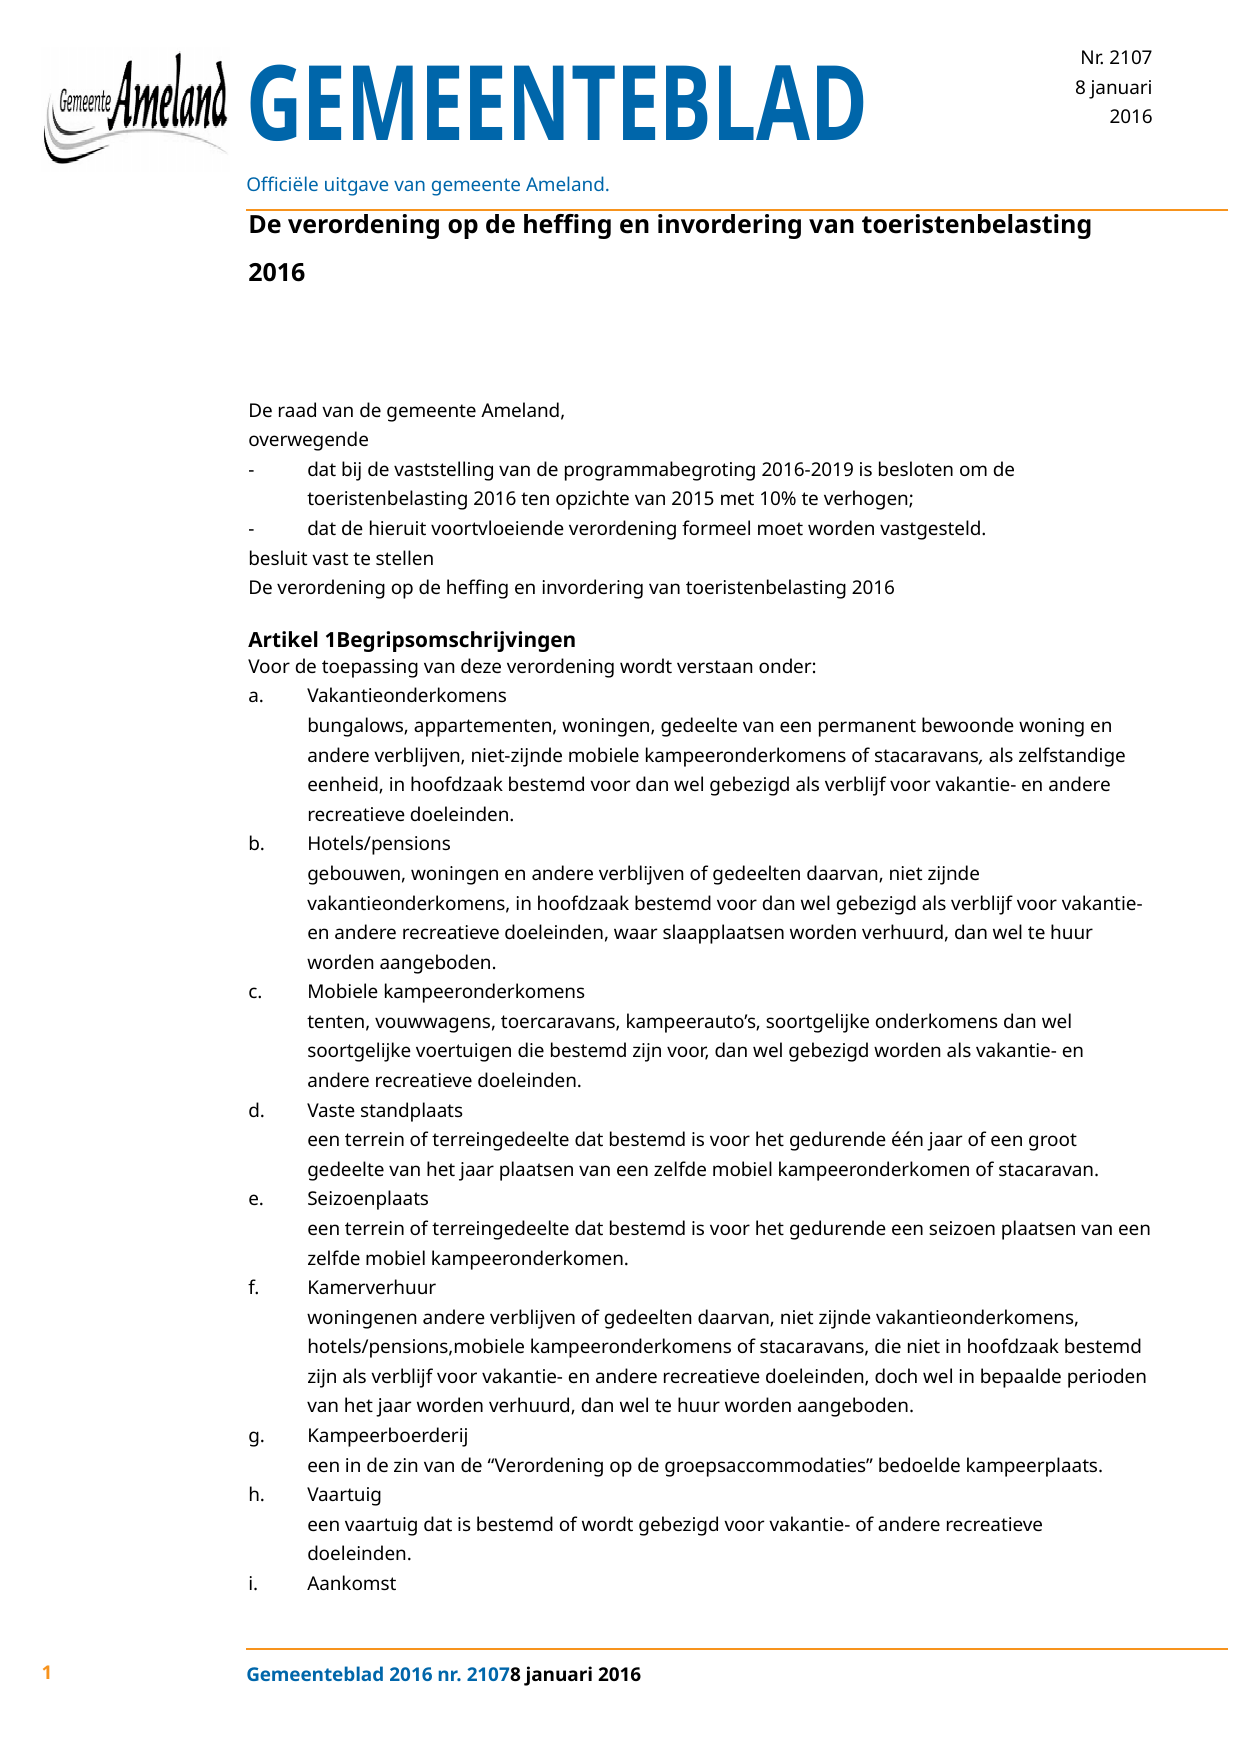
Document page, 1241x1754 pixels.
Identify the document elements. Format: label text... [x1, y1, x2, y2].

list Mobiele kampeeronderkomens [248, 978, 1152, 1004]
text De verordening op de heffing en invordering van toeristenbelasting 2016 [248, 574, 1152, 600]
list Kamerverhuur [248, 1274, 1152, 1300]
list een vaartuig dat is bestemd of wordt gebezigd voor vakantie- of andere recreatieve doeleinden. [248, 1511, 1152, 1566]
list gebouwen, woningen en andere verblijven of gedeelten daarvan, niet zijnde vakantieonderkomens, in hoofdzaak bestemd voor dan wel gebezigd als verblijf voor vakantie- en andere recreatieve doeleinden, waar slaapplaatsen worden verhuurd, dan wel te huur worden aangeboden. [248, 860, 1152, 975]
list Seizoenplaats [248, 1186, 1152, 1211]
list dat bij de vaststelling van de programmabegroting 2016-2019 is besloten om de toeristenbelasting 2016 ten opzichte van 2015 met 10% te verhogen; [248, 456, 1152, 511]
list een terrein of terreingedeelte dat bestemd is voor het gedurende een seizoen plaatsen van een zelfde mobiel kampeeronderkomen. [248, 1215, 1152, 1271]
list Vakantieonderkomens [248, 683, 1152, 708]
list tenten, vouwwagens, toercaravans, kampeerauto’s, soortgelijke onderkomens dan wel soortgelijke voertuigen die bestemd zijn voor, dan wel gebezigd worden als vakantie- en andere recreatieve doeleinden. [248, 1008, 1152, 1093]
text Voor de toepassing van deze verordening wordt verstaan onder: [248, 653, 1152, 679]
text De raad van de gemeente Ameland, [248, 397, 1152, 422]
list bungalows, appartementen, woningen, gedeelte van een permanent bewoonde woning en andere verblijven, niet-zijnde mobiele kampeeronderkomens of stacaravans, als zelfstandige eenheid, in hoofdzaak bestemd voor dan wel gebezigd als verblijf voor vakantie- en andere recreatieve doeleinden. [248, 712, 1152, 827]
text besluit vast te stellen [248, 545, 1152, 570]
text overwegende [248, 426, 1152, 452]
list Vaste standplaats [248, 1097, 1152, 1123]
picture [41, 47, 231, 172]
list Kampeerboerderij [248, 1422, 1152, 1448]
list Aankomst [248, 1570, 1152, 1596]
list een in de zin van de “Verordening op de groepsaccommodaties” bedoelde kampeerplaats. [248, 1452, 1152, 1478]
list dat de hieruit voortvloeiende verordening formeel moet worden vastgesteld. [248, 515, 1152, 541]
list Vaartuig [248, 1481, 1152, 1507]
text De verordening op de heffing en invordering van toeristenbelasting 2016 [248, 211, 1152, 288]
list een terrein of terreingedeelte dat bestemd is voor het gedurende één jaar of een groot gedeelte van het jaar plaatsen van een zelfde mobiel kampeeronderkomen of stacaravan. [248, 1126, 1152, 1182]
list woningenen andere verblijven of gedeelten daarvan, niet zijnde vakantieonderkomens, hotels/pensions,mobiele kampeeronderkomens of stacaravans, die niet in hoofdzaak bestemd zijn als verblijf voor vakantie- en andere recreatieve doeleinden, doch wel in bepaalde perioden van het jaar worden verhuurd, dan wel te huur worden aangeboden. [248, 1304, 1152, 1418]
list Hotels/pensions [248, 831, 1152, 856]
text Artikel 1Begripsomschrijvingen [248, 625, 1152, 653]
